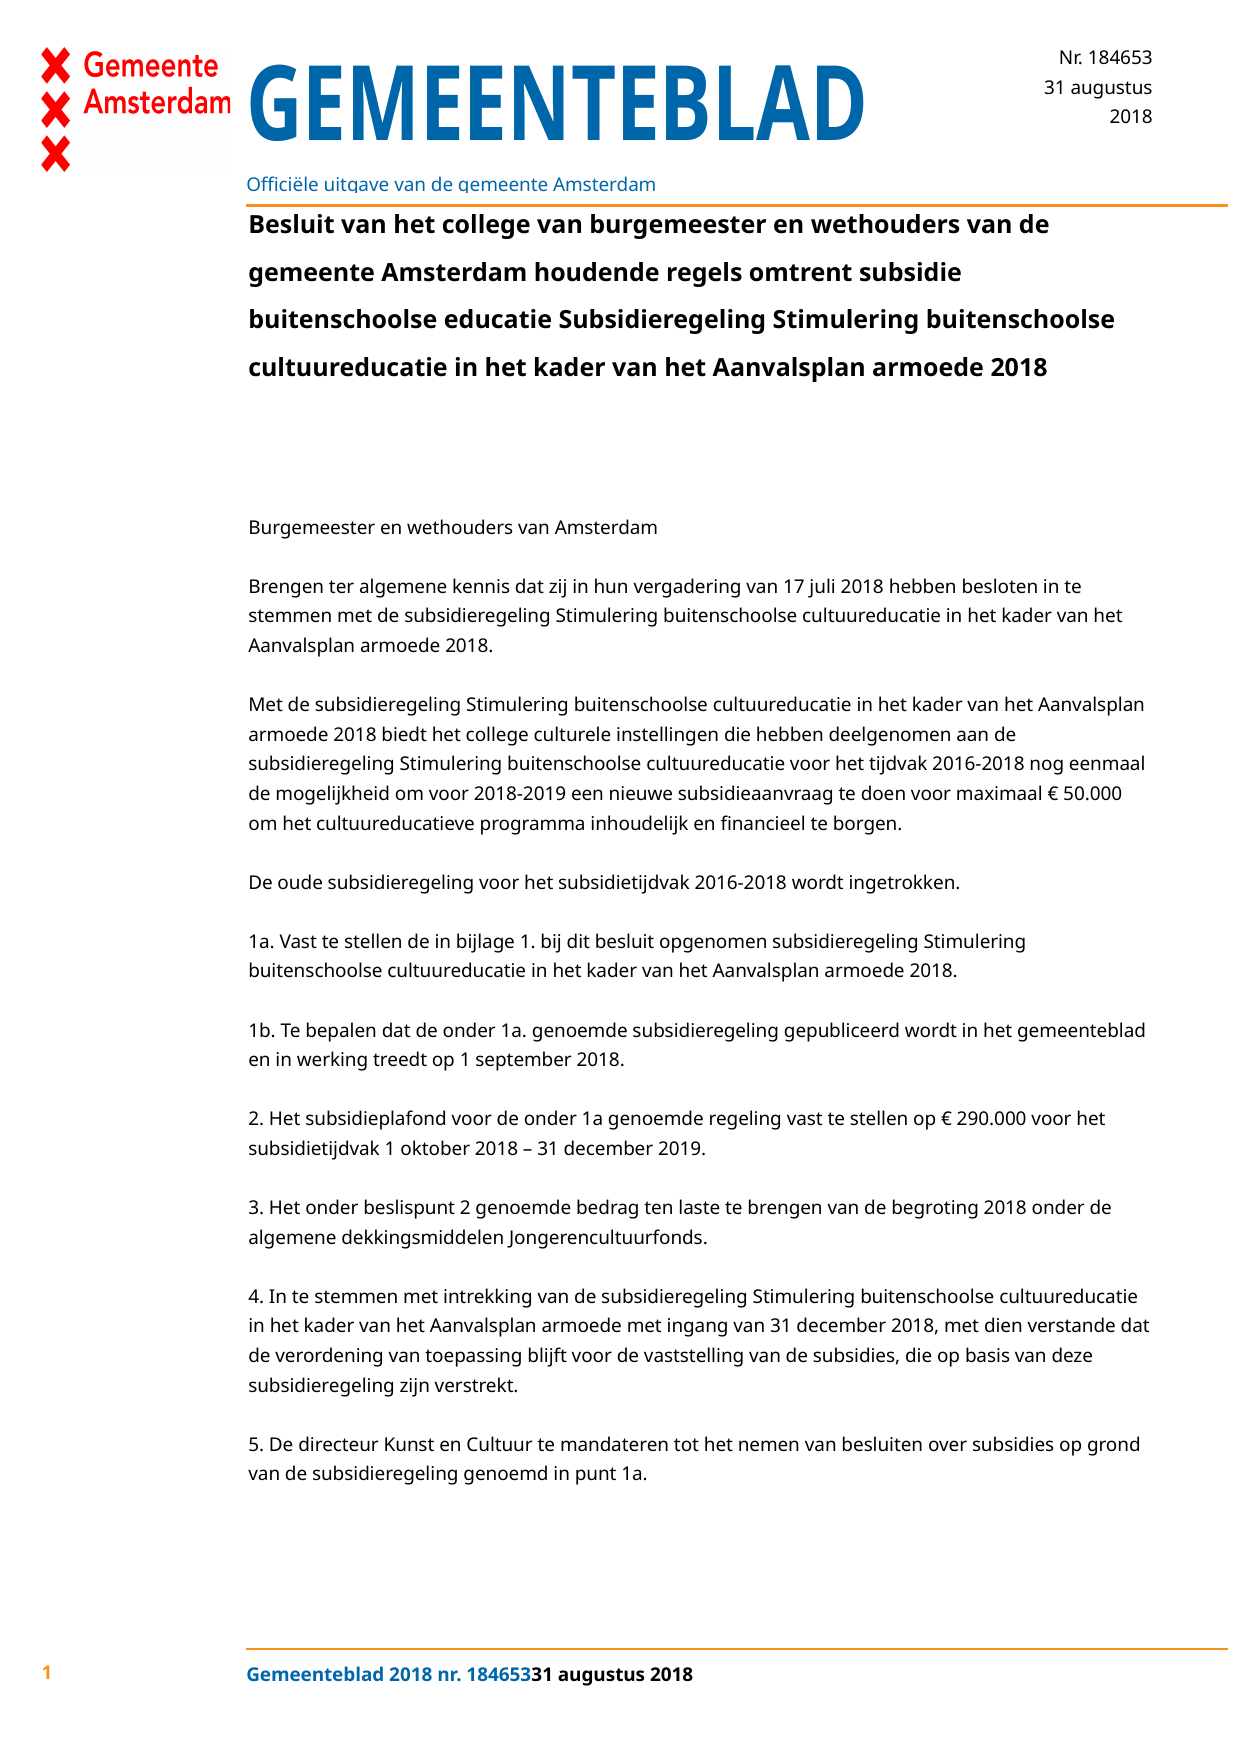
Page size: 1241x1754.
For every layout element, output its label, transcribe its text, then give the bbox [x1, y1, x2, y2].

text Besluit van het college van burgemeester en wethouders van de gemeente Amsterdam houdende regels omtrent subsidie buitenschoolse educatie Subsidieregeling Stimulering buitenschoolse cultuureducatie in het kader van het Aanvalsplan armoede 2018 [248, 207, 1152, 384]
text 1b. Te bepalen dat de onder 1a. genoemde subsidieregeling gepubliceerd wordt in het gemeenteblad en in werking treedt op 1 september 2018. [248, 1017, 1152, 1072]
text 4. In te stemmen met intrekking van de subsidieregeling Stimulering buitenschoolse cultuureducatie in het kader van het Aanvalsplan armoede met ingang van 31 december 2018, met dien verstande dat de verordening van toepassing blijft voor de vaststelling van de subsidies, die op basis van deze subsidieregeling zijn verstrekt. [248, 1283, 1152, 1397]
text Burgemeester en wethouders van Amsterdam [248, 514, 1152, 539]
text 1a. Vast te stellen de in bijlage 1. bij dit besluit opgenomen subsidieregeling Stimulering buitenschoolse cultuureducatie in het kader van het Aanvalsplan armoede 2018. [248, 928, 1152, 983]
text 5. De directeur Kunst en Cultuur te mandateren tot het nemen van besluiten over subsidies op grond van de subsidieregeling genoemd in punt 1a. [248, 1431, 1152, 1486]
text 3. Het onder beslispunt 2 genoemde bedrag ten laste te brengen van de begroting 2018 onder de algemene dekkingsmiddelen Jongerencultuurfonds. [248, 1194, 1152, 1249]
text De oude subsidieregeling voor het subsidietijdvak 2016-2018 wordt ingetrokken. [248, 869, 1152, 894]
text 2. Het subsidieplafond voor de onder 1a genoemde regeling vast te stellen op € 290.000 voor het subsidietijdvak 1 oktober 2018 – 31 december 2019. [248, 1106, 1152, 1161]
picture [41, 47, 231, 172]
text Brengen ter algemene kennis dat zij in hun vergadering van 17 juli 2018 hebben besloten in te stemmen met de subsidieregeling Stimulering buitenschoolse cultuureducatie in het kader van het Aanvalsplan armoede 2018. [248, 573, 1152, 658]
text Met de subsidieregeling Stimulering buitenschoolse cultuureducatie in het kader van het Aanvalsplan armoede 2018 biedt het college culturele instellingen die hebben deelgenomen aan de subsidieregeling Stimulering buitenschoolse cultuureducatie voor het tijdvak 2016-2018 nog eenmaal de mogelijkheid om voor 2018-2019 een nieuwe subsidieaanvraag te doen voor maximaal € 50.000 om het cultuureducatieve programma inhoudelijk en financieel te borgen. [248, 691, 1152, 835]
